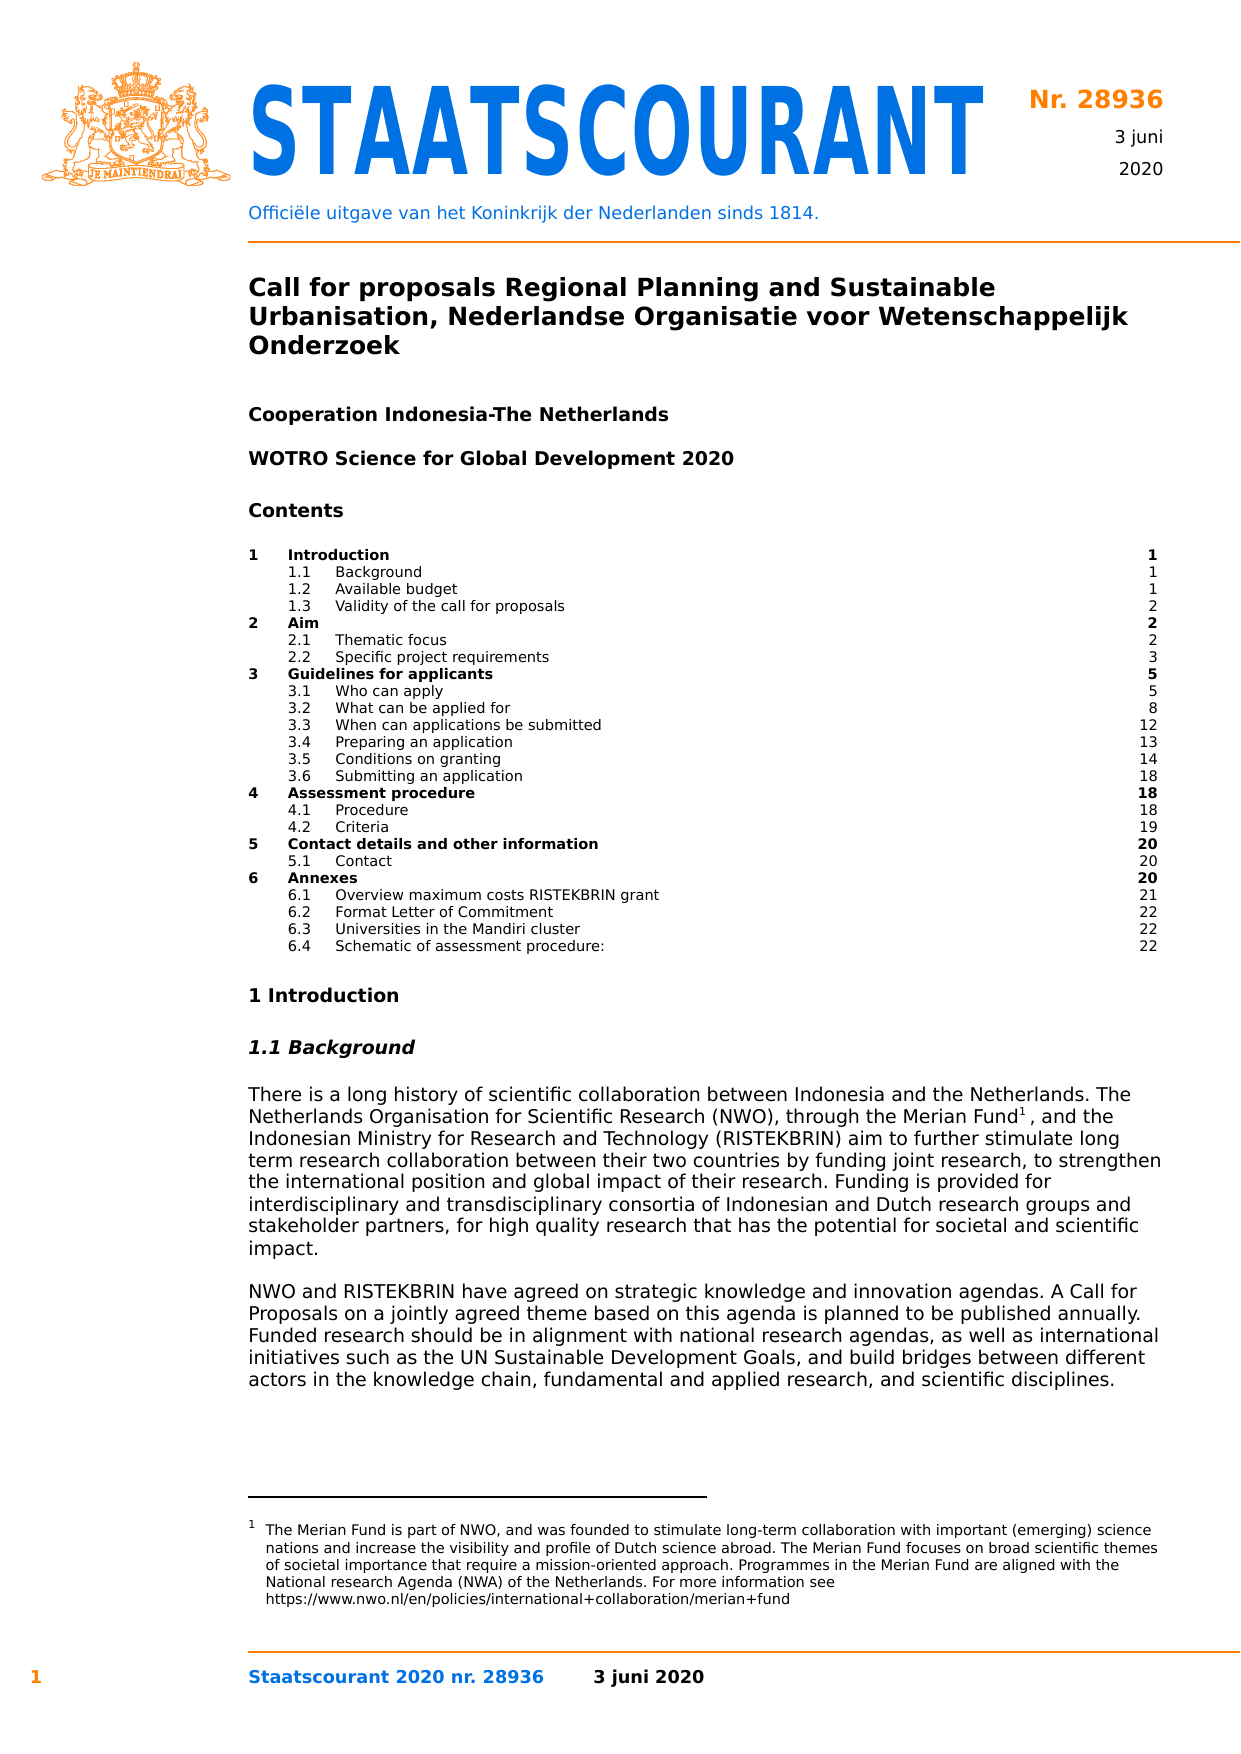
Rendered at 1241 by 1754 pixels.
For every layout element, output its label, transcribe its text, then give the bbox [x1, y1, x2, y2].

table_cell Conditions on granting [329, 751, 1097, 768]
table_cell 3.2 [282, 700, 329, 717]
table_cell 3 [248, 666, 282, 683]
table_cell [248, 768, 282, 785]
table_header 1 [248, 547, 282, 564]
table_cell 22 [1098, 938, 1163, 954]
table_cell Guidelines for applicants [282, 666, 1097, 683]
table_cell Validity of the call for proposals [329, 598, 1097, 615]
table_cell 5.1 [282, 853, 329, 870]
table_cell 3.5 [282, 751, 329, 768]
table_cell [248, 734, 282, 751]
table_cell 5 [1098, 666, 1163, 683]
table_cell 18 [1098, 802, 1163, 819]
table_cell Contact details and other information [282, 836, 1097, 853]
table_cell [248, 904, 282, 921]
table_cell Schematic of assessment procedure: [329, 938, 1097, 954]
table_cell Available budget [329, 581, 1097, 598]
table_cell [248, 751, 282, 768]
table_cell 8 [1098, 700, 1163, 717]
table_cell 3 [1098, 649, 1163, 666]
table_cell 1 [1098, 564, 1163, 581]
table_cell 1.2 [282, 581, 329, 598]
table_cell 5 [248, 836, 282, 853]
text There is a long history of scientific collaboration between Indonesia and the Netherlands. The Netherlands Organisation for Scientific Research (NWO), through the Merian Fund, and the Indonesian Ministry for Research and Technology (RISTEKBRIN) aim to further stimulate long term research collaboration between their two countries by funding joint research, to strengthen the international position and global impact of their research. Funding is provided for interdisciplinary and transdisciplinary consortia of Indonesian and Dutch research groups and stakeholder partners, for high quality research that has the potential for societal and scientific impact. [248, 1083, 1163, 1259]
table_cell Criteria [329, 819, 1097, 836]
table_cell Submitting an application [329, 768, 1097, 785]
text WOTRO Science for Global Development 2020 [248, 448, 1163, 470]
table_cell [248, 802, 282, 819]
table_cell 4.2 [282, 819, 329, 836]
table_cell 21 [1098, 887, 1163, 904]
table_cell 6.4 [282, 938, 329, 954]
table_cell 3.4 [282, 734, 329, 751]
table_cell Format Letter of Commitment [329, 904, 1097, 921]
table_cell [248, 649, 282, 666]
table_cell [248, 683, 282, 700]
table_cell [248, 700, 282, 717]
table_cell 2 [1098, 598, 1163, 615]
table_cell 18 [1098, 785, 1163, 802]
table_cell 3.3 [282, 717, 329, 734]
table_header [25, 62, 248, 241]
text The Merian Fund is part of NWO, and was founded to stimulate long-term collaboration with important (emerging) science nations and increase the visibility and profile of Dutch science abroad. The Merian Fund focuses on broad scientific themes of societal importance that require a mission-oriented approach. Programmes in the Merian Fund are aligned with the National research Agenda (NWA) of the Netherlands. For more information see https://www.nwo.nl/en/policies/international+collaboration/merian+fund [248, 1518, 1163, 1608]
table_cell [248, 717, 282, 734]
table_cell Contact [329, 853, 1097, 870]
subtitle Contents [248, 500, 1163, 522]
table_header Nr. 28936 [998, 62, 1240, 121]
text Cooperation Indonesia-The Netherlands [248, 404, 1163, 426]
table_cell [248, 581, 282, 598]
table_cell 1.1 [282, 564, 329, 581]
table_cell 2 [248, 615, 282, 632]
table_cell [248, 632, 282, 649]
table_cell Preparing an application [329, 734, 1097, 751]
text NWO and RISTEKBRIN have agreed on strategic knowledge and innovation agendas. A Call for Proposals on a jointly agreed theme based on this agenda is planned to be published annually. Funded research should be in alignment with national research agendas, as well as international initiatives such as the UN Sustainable Development Goals, and build bridges between different actors in the knowledge chain, fundamental and applied research, and scientific disciplines. [248, 1281, 1163, 1391]
table_cell 3 juni [998, 121, 1240, 153]
subtitle Call for proposals Regional Planning and Sustainable Urbanisation, Nederlandse Organisatie voor Wetenschappelijk Onderzoek [248, 273, 1163, 361]
table_cell Background [329, 564, 1097, 581]
subtitle 1 Introduction [248, 984, 1163, 1007]
table_cell 19 [1098, 819, 1163, 836]
table_cell [248, 853, 282, 870]
table_cell 20 [1098, 853, 1163, 870]
table_cell 6 [248, 870, 282, 887]
table_cell Thematic focus [329, 632, 1097, 649]
table_header Introduction [282, 547, 1097, 564]
picture [41, 62, 231, 186]
table_cell Annexes [282, 870, 1097, 887]
table_cell [248, 564, 282, 581]
table_cell 6.1 [282, 887, 329, 904]
table_cell 14 [1098, 751, 1163, 768]
table_cell Specific project requirements [329, 649, 1097, 666]
table_cell Procedure [329, 802, 1097, 819]
table_cell [248, 598, 282, 615]
table_header STAATSCOURANT [248, 62, 998, 203]
table_cell [248, 887, 282, 904]
subtitle 1.1 Background [248, 1037, 1163, 1058]
table_cell 4 [248, 785, 282, 802]
table_cell 20 [1098, 870, 1163, 887]
table_cell Officiële uitgave van het Koninkrijk der Nederlanden sinds 1814. [248, 203, 1240, 241]
table_cell 1.3 [282, 598, 329, 615]
table_cell Assessment procedure [282, 785, 1097, 802]
table_cell 3.6 [282, 768, 329, 785]
table_header 1 [1098, 547, 1163, 564]
table_cell 6.2 [282, 904, 329, 921]
table_cell Universities in the Mandiri cluster [329, 921, 1097, 938]
table_cell 1 [1098, 581, 1163, 598]
table_cell 6.3 [282, 921, 329, 938]
table_cell 2020 [998, 153, 1240, 203]
table_cell 2.2 [282, 649, 329, 666]
table_cell 12 [1098, 717, 1163, 734]
table_cell 3.1 [282, 683, 329, 700]
table_cell 20 [1098, 836, 1163, 853]
table_cell 22 [1098, 921, 1163, 938]
table_cell Aim [282, 615, 1097, 632]
table_cell 4.1 [282, 802, 329, 819]
table_cell 2 [1098, 615, 1163, 632]
table_cell Overview maximum costs RISTEKBRIN grant [329, 887, 1097, 904]
table_cell [248, 819, 282, 836]
table_cell 5 [1098, 683, 1163, 700]
table_cell When can applications be submitted [329, 717, 1097, 734]
table_cell Who can apply [329, 683, 1097, 700]
table_cell What can be applied for [329, 700, 1097, 717]
table_cell 13 [1098, 734, 1163, 751]
table_cell [248, 921, 282, 938]
table_cell 18 [1098, 768, 1163, 785]
table_cell 2 [1098, 632, 1163, 649]
table_cell 2.1 [282, 632, 329, 649]
table_cell [248, 938, 282, 954]
table_cell 22 [1098, 904, 1163, 921]
